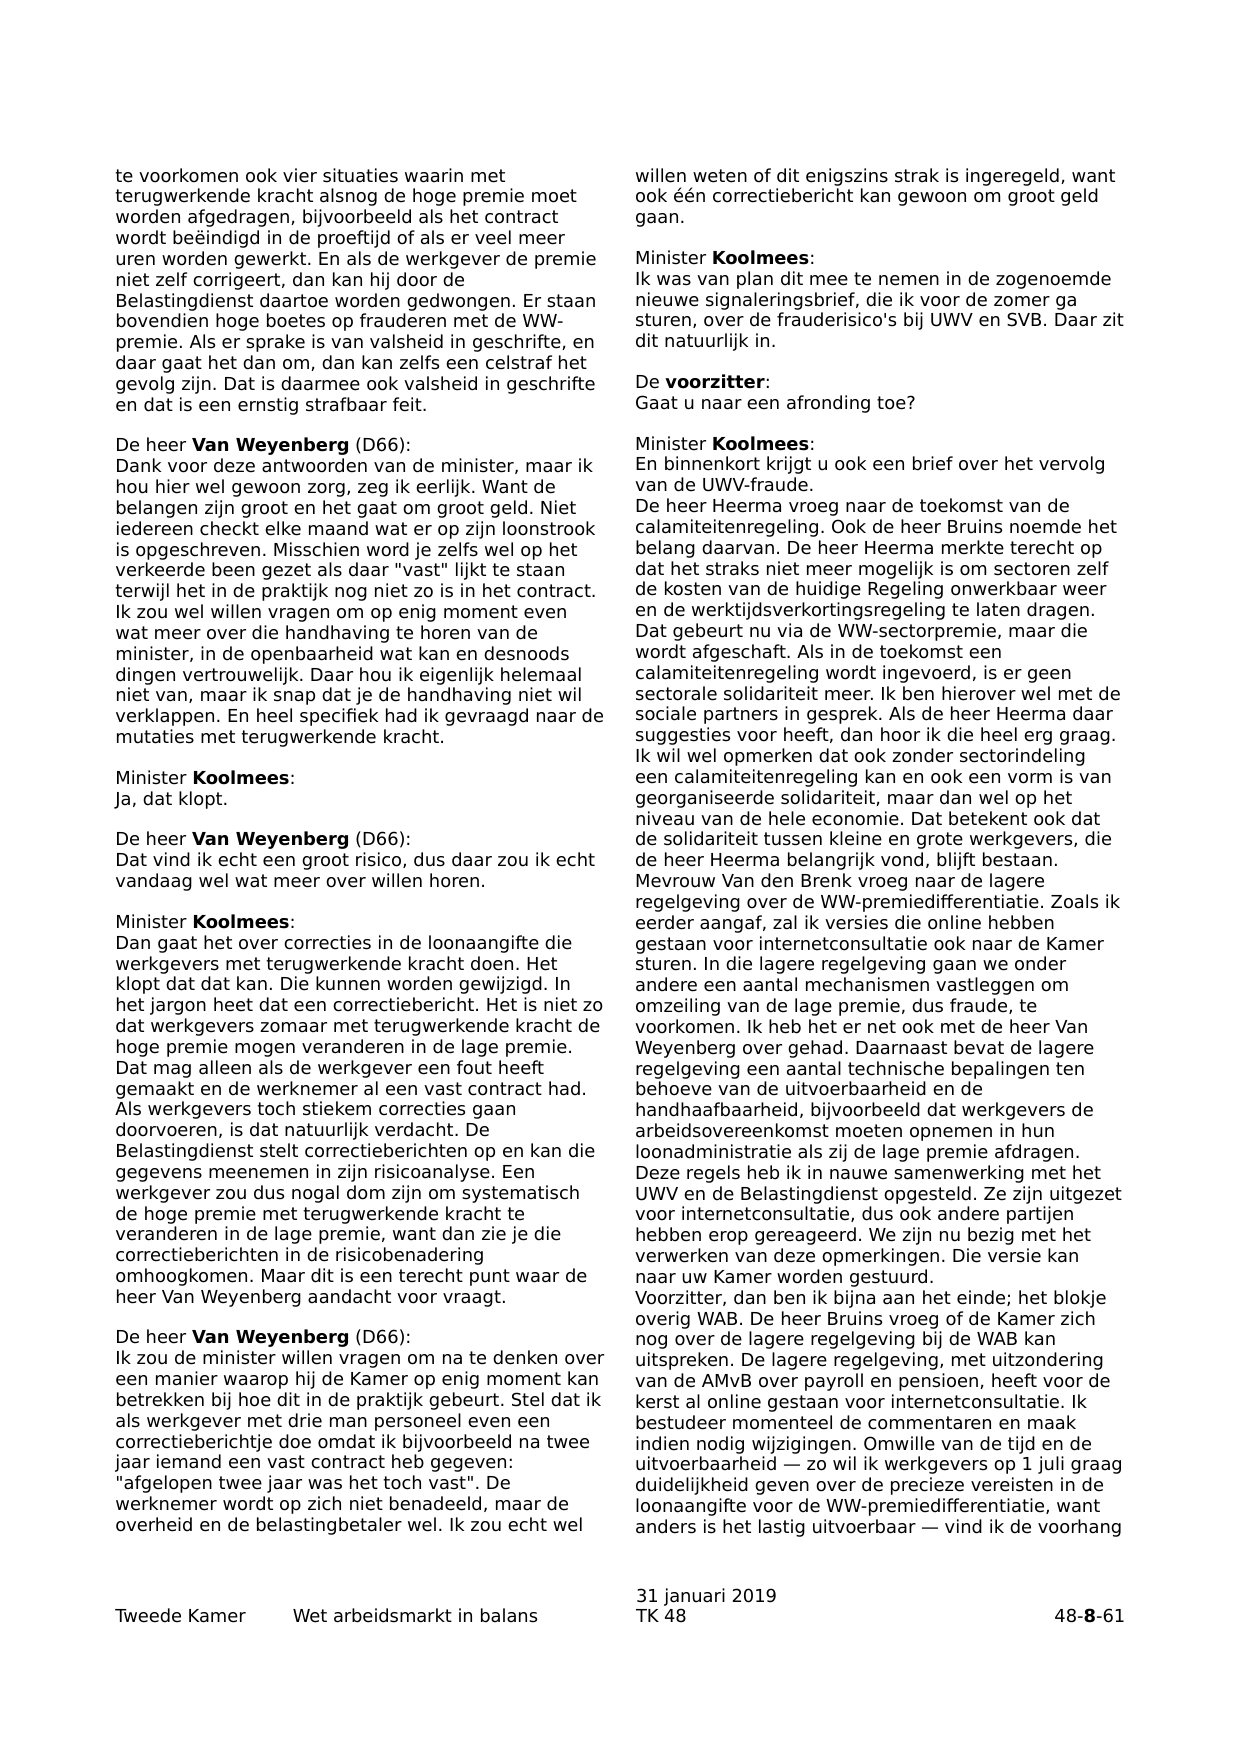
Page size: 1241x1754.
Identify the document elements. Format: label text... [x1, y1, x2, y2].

text Ik was van plan dit mee te nemen in de zogenoemde nieuwe signaleringsbrief, die ik voor de zomer ga sturen, over de frauderisico's bij UWV en SVB. Daar zit dit natuurlijk in. [635, 268, 1125, 352]
text Minister Koolmees: [115, 768, 605, 788]
text De heer Van Weyenberg (D66): [115, 829, 605, 850]
text willen weten of dit enigszins strak is ingeregeld, want ook één correctiebericht kan gewoon om groot geld gaan. [635, 165, 1125, 228]
text De heer Van Weyenberg (D66): [115, 1327, 605, 1348]
text Voorzitter, dan ben ik bijna aan het einde; het blokje overig WAB. De heer Bruins vroeg of de Kamer zich nog over de lagere regelgeving bij de WAB kan uitspreken. De lagere regelgeving, met uitzondering van de AMvB over payroll en pensioen, heeft voor de kerst al online gestaan voor internetconsultatie. Ik bestudeer momenteel de commentaren en maak indien nodig wijzigingen. Omwille van de tijd en de uitvoerbaarheid — zo wil ik werkgevers op 1 juli graag duidelijkheid geven over de precieze vereisten in de loonaangifte voor de WW-premiedifferentiatie, want anders is het lastig uitvoerbaar — vind ik de voorhang [635, 1287, 1125, 1537]
text Minister Koolmees: [635, 248, 1125, 268]
text Dank voor deze antwoorden van de minister, maar ik hou hier wel gewoon zorg, zeg ik eerlijk. Want de belangen zijn groot en het gaat om groot geld. Niet iedereen checkt elke maand wat er op zijn loonstrook is opgeschreven. Misschien word je zelfs wel op het verkeerde been gezet als daar "vast" lijkt te staan terwijl het in de praktijk nog niet zo is in het contract. Ik zou wel willen vragen om op enig moment even wat meer over die handhaving te horen van de minister, in de openbaarheid wat kan en desnoods dingen vertrouwelijk. Daar hou ik eigenlijk helemaal niet van, maar ik snap dat je de handhaving niet wil verklappen. En heel specifiek had ik gevraagd naar de mutaties met terugwerkende kracht. [115, 456, 605, 748]
text De heer Van Weyenberg (D66): [115, 435, 605, 456]
text En binnenkort krijgt u ook een brief over het vervolg van de UWV-fraude. [635, 454, 1125, 496]
text De voorzitter: [635, 372, 1125, 393]
text Minister Koolmees: [115, 912, 605, 932]
text te voorkomen ook vier situaties waarin met terugwerkende kracht alsnog de hoge premie moet worden afgedragen, bijvoorbeeld als het contract wordt beëindigd in de proeftijd of als er veel meer uren worden gewerkt. En als de werkgever de premie niet zelf corrigeert, dan kan hij door de Belastingdienst daartoe worden gedwongen. Er staan bovendien hoge boetes op frauderen met de WW-premie. Als er sprake is van valsheid in geschrifte, en daar gaat het dan om, dan kan zelfs een celstraf het gevolg zijn. Dat is daarmee ook valsheid in geschrifte en dat is een ernstig strafbaar feit. [115, 165, 605, 415]
text Gaat u naar een afronding toe? [635, 393, 1125, 413]
text Ik zou de minister willen vragen om na te denken over een manier waarop hij de Kamer op enig moment kan betrekken bij hoe dit in de praktijk gebeurt. Stel dat ik als werkgever met drie man personeel even een correctieberichtje doe omdat ik bijvoorbeeld na twee jaar iemand een vast contract heb gegeven: "afgelopen twee jaar was het toch vast". De werknemer wordt op zich niet benadeeld, maar de overheid en de belastingbetaler wel. Ik zou echt wel [115, 1348, 605, 1536]
text Dan gaat het over correcties in de loonaangifte die werkgevers met terugwerkende kracht doen. Het klopt dat dat kan. Die kunnen worden gewijzigd. In het jargon heet dat een correctiebericht. Het is niet zo dat werkgevers zomaar met terugwerkende kracht de hoge premie mogen veranderen in de lage premie. Dat mag alleen als de werkgever een fout heeft gemaakt en de werknemer al een vast contract had. Als werkgevers toch stiekem correcties gaan doorvoeren, is dat natuurlijk verdacht. De Belastingdienst stelt correctieberichten op en kan die gegevens meenemen in zijn risicoanalyse. Een werkgever zou dus nogal dom zijn om systematisch de hoge premie met terugwerkende kracht te veranderen in de lage premie, want dan zie je die correctieberichten in de risicobenadering omhoogkomen. Maar dit is een terecht punt waar de heer Van Weyenberg aandacht voor vraagt. [115, 932, 605, 1307]
text Minister Koolmees: [635, 433, 1125, 454]
text Mevrouw Van den Brenk vroeg naar de lagere regelgeving over de WW-premiedifferentiatie. Zoals ik eerder aangaf, zal ik versies die online hebben gestaan voor internetconsultatie ook naar de Kamer sturen. In die lagere regelgeving gaan we onder andere een aantal mechanismen vastleggen om omzeiling van de lage premie, dus fraude, te voorkomen. Ik heb het er net ook met de heer Van Weyenberg over gehad. Daarnaast bevat de lagere regelgeving een aantal technische bepalingen ten behoeve van de uitvoerbaarheid en de handhaafbaarheid, bijvoorbeeld dat werkgevers de arbeidsovereenkomst moeten opnemen in hun loonadministratie als zij de lage premie afdragen. Deze regels heb ik in nauwe samenwerking met het UWV en de Belastingdienst opgesteld. Ze zijn uitgezet voor internetconsultatie, dus ook andere partijen hebben erop gereageerd. We zijn nu bezig met het verwerken van deze opmerkingen. Die versie kan naar uw Kamer worden gestuurd. [635, 871, 1125, 1287]
text Ja, dat klopt. [115, 788, 605, 809]
text De heer Heerma vroeg naar de toekomst van de calamiteitenregeling. Ook de heer Bruins noemde het belang daarvan. De heer Heerma merkte terecht op dat het straks niet meer mogelijk is om sectoren zelf de kosten van de huidige Regeling onwerkbaar weer en de werktijdsverkortingsregeling te laten dragen. Dat gebeurt nu via de WW-sectorpremie, maar die wordt afgeschaft. Als in de toekomst een calamiteitenregeling wordt ingevoerd, is er geen sectorale solidariteit meer. Ik ben hierover wel met de sociale partners in gesprek. Als de heer Heerma daar suggesties voor heeft, dan hoor ik die heel erg graag. Ik wil wel opmerken dat ook zonder sectorindeling een calamiteitenregeling kan en ook een vorm is van georganiseerde solidariteit, maar dan wel op het niveau van de hele economie. Dat betekent ook dat de solidariteit tussen kleine en grote werkgevers, die de heer Heerma belangrijk vond, blijft bestaan. [635, 496, 1125, 871]
text Dat vind ik echt een groot risico, dus daar zou ik echt vandaag wel wat meer over willen horen. [115, 850, 605, 892]
